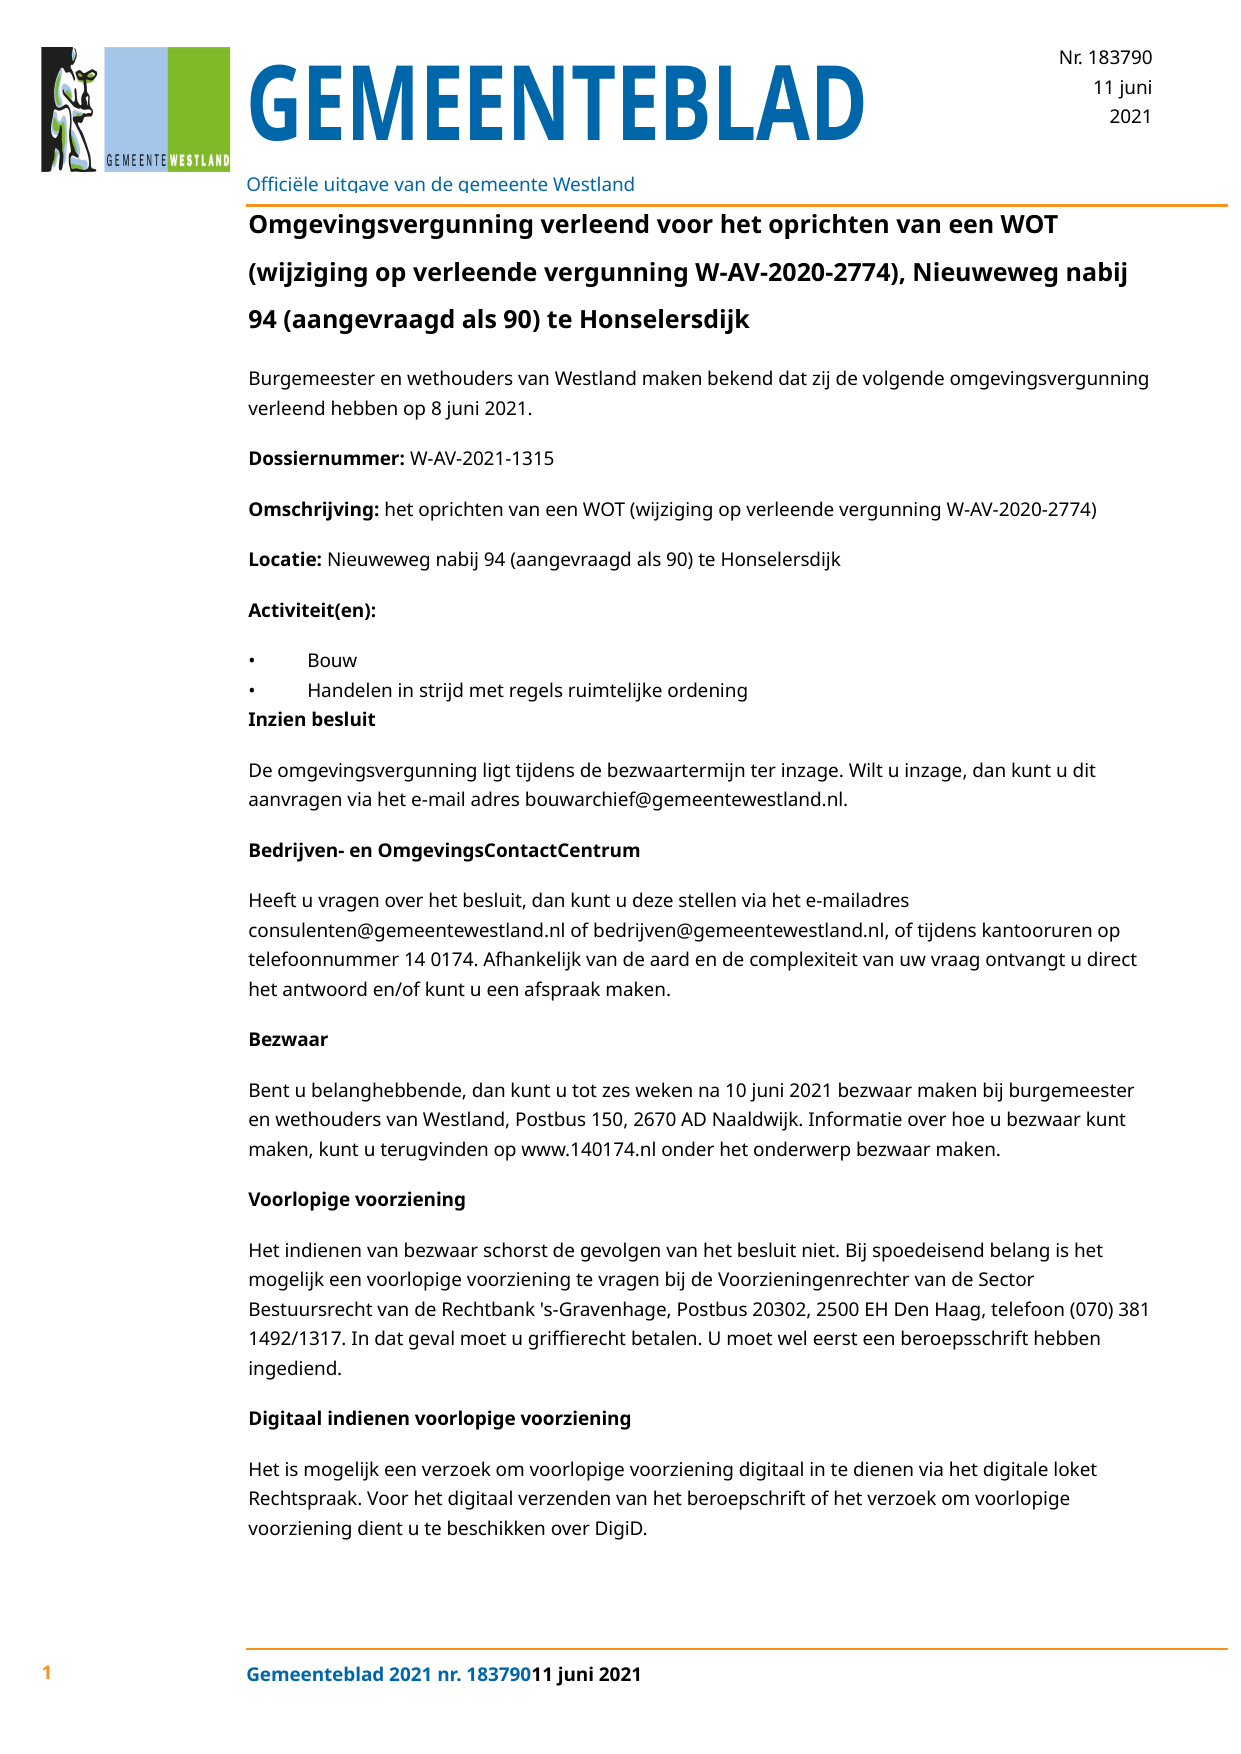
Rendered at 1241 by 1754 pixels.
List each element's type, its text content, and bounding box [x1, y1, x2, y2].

text Burgemeester en wethouders van Westland maken bekend dat zij de volgende omgevingsvergunning verleend hebben op 8 juni 2021. [248, 366, 1152, 421]
text Locatie: Nieuweweg nabij 94 (aangevraagd als 90) te Honselersdijk [248, 546, 1152, 572]
text Het indienen van bezwaar schorst de gevolgen van het besluit niet. Bij spoedeisend belang is het mogelijk een voorlopige voorziening te vragen bij de Voorzieningenrechter van de Sector Bestuursrecht van de Rechtbank 's-Gravenhage, Postbus 20302, 2500 EH Den Haag, telefoon (070) 381 1492/1317. In dat geval moet u griffierecht betalen. U moet wel eerst een beroepsschrift hebben ingediend. [248, 1237, 1152, 1381]
text Activiteit(en): [248, 597, 1152, 622]
picture [41, 47, 231, 172]
text Omgevingsvergunning verleend voor het oprichten van een WOT (wijziging op verleende vergunning W-AV-2020-2774), Nieuweweg nabij 94 (aangevraagd als 90) te Honselersdijk [248, 207, 1152, 336]
text Omschrijving: het oprichten van een WOT (wijziging op verleende vergunning W-AV-2020-2774) [248, 496, 1152, 522]
text Inzien besluit [248, 706, 1152, 732]
text Voorlopige voorziening [248, 1186, 1152, 1212]
text Bent u belanghebbende, dan kunt u tot zes weken na 10 juni 2021 bezwaar maken bij burgemeester en wethouders van Westland, Postbus 150, 2670 AD Naaldwijk. Informatie over hoe u bezwaar kunt maken, kunt u terugvinden op www.140174.nl onder het onderwerp bezwaar maken. [248, 1077, 1152, 1162]
text Heeft u vragen over het besluit, dan kunt u deze stellen via het e-mailadres consulenten@gemeentewestland.nl of bedrijven@gemeentewestland.nl, of tijdens kantooruren op telefoonnummer 14 0174. Afhankelijk van de aard en de complexiteit van uw vraag ontvangt u direct het antwoord en/of kunt u een afspraak maken. [248, 887, 1152, 1002]
text Bezwaar [248, 1026, 1152, 1052]
text Bedrijven- en OmgevingsContactCentrum [248, 837, 1152, 862]
list Handelen in strijd met regels ruimtelijke ordening [248, 677, 1152, 702]
text Digitaal indienen voorlopige voorziening [248, 1406, 1152, 1431]
text Dossiernummer: W-AV-2021-1315 [248, 446, 1152, 471]
text Het is mogelijk een verzoek om voorlopige voorziening digitaal in te dienen via het digitale loket Rechtspraak. Voor het digitaal verzenden van het beroepschrift of het verzoek om voorlopige voorziening dient u te beschikken over DigiD. [248, 1456, 1152, 1541]
list Bouw [248, 647, 1152, 673]
text De omgevingsvergunning ligt tijdens de bezwaartermijn ter inzage. Wilt u inzage, dan kunt u dit aanvragen via het e-mail adres bouwarchief@gemeentewestland.nl. [248, 757, 1152, 812]
